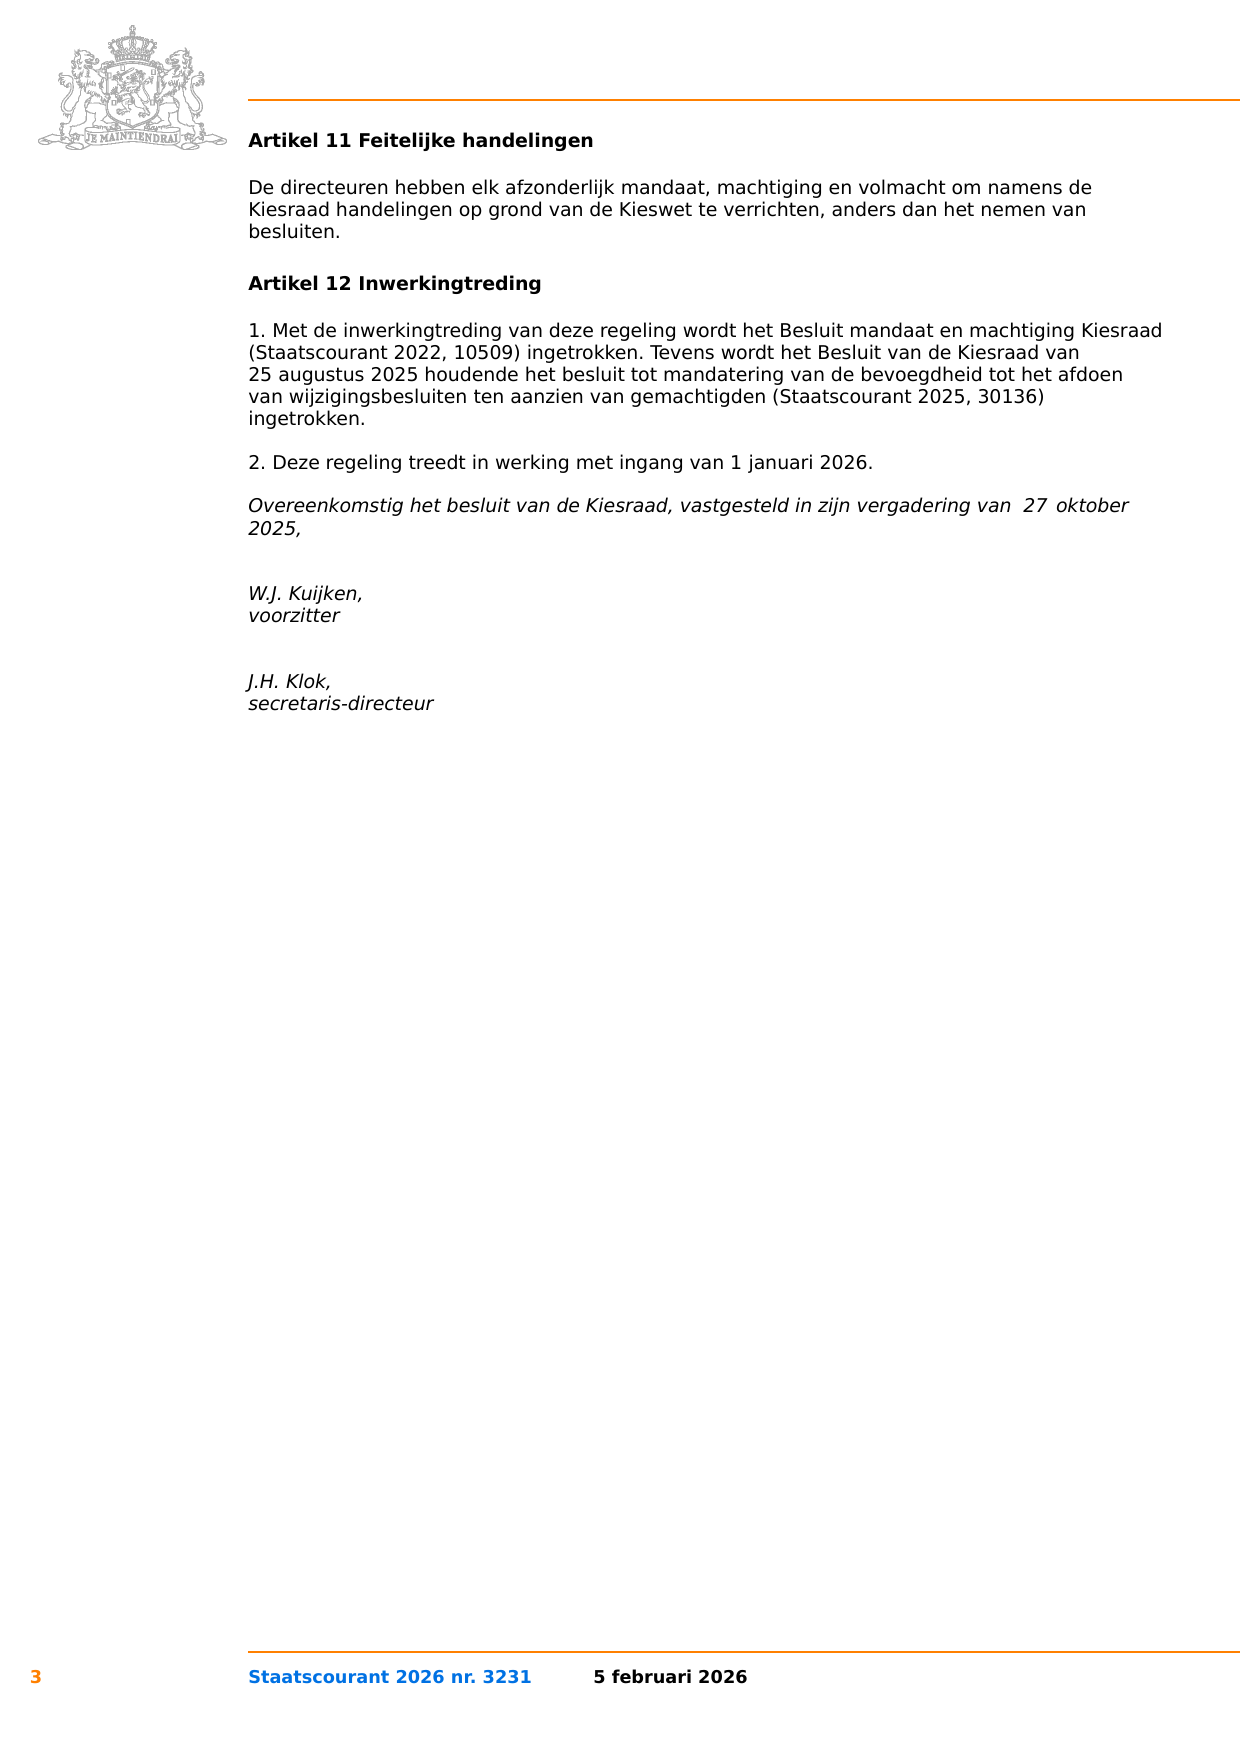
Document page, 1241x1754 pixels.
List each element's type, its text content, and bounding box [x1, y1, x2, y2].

text Overeenkomstig het besluit van de Kiesraad, vastgesteld in zijn vergadering van 27 oktober 2025, [248, 495, 1163, 539]
picture [38, 25, 227, 150]
subtitle Artikel 11 Feitelijke handelingen [248, 130, 1163, 152]
text De directeuren hebben elk afzonderlijk mandaat, machtiging en volmacht om namens de Kiesraad handelingen op grond van de Kieswet te verrichten, anders dan het nemen van besluiten. [248, 177, 1163, 243]
text 1. Met de inwerkingtreding van deze regeling wordt het Besluit mandaat en machtiging Kiesraad (Staatscourant 2022, 10509) ingetrokken. Tevens wordt het Besluit van de Kiesraad van 25 augustus 2025 houdende het besluit tot mandatering van de bevoegdheid tot het afdoen van wijzigingsbesluiten ten aanzien van gemachtigden (Staatscourant 2025, 30136) ingetrokken. [248, 320, 1163, 430]
text W.J. Kuijken, voorzitter [248, 561, 1163, 627]
text 2. Deze regeling treedt in werking met ingang van 1 januari 2026. [248, 452, 1163, 473]
subtitle Artikel 12 Inwerkingtreding [248, 273, 1163, 295]
text J.H. Klok, secretaris-directeur [248, 649, 1163, 715]
